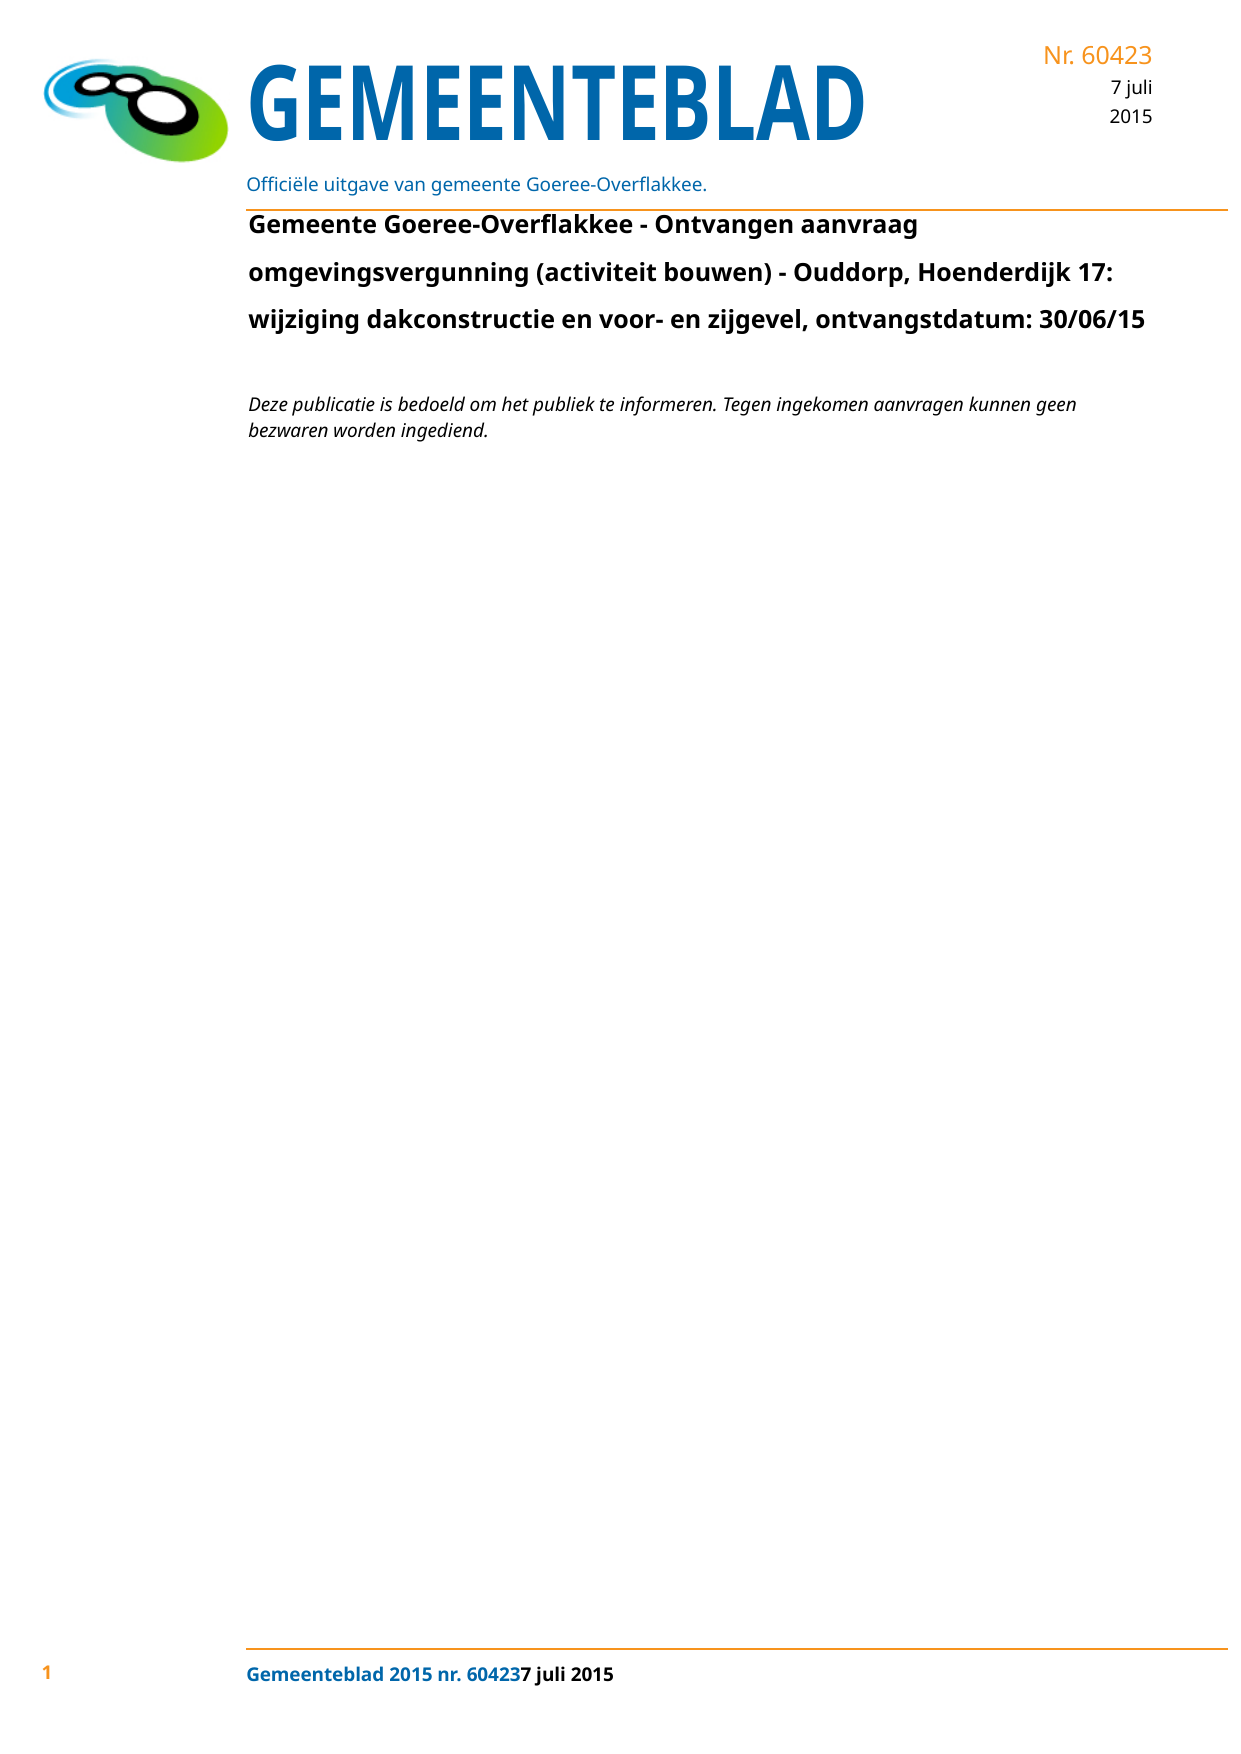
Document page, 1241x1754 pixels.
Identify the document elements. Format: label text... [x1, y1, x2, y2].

picture [41, 47, 231, 172]
text Gemeente Goeree-Overflakkee - Ontvangen aanvraag omgevingsvergunning (activiteit bouwen) - Ouddorp, Hoenderdijk 17: wijziging dakconstructie en voor- en zijgevel, ontvangstdatum: 30/06/15 [248, 211, 1152, 336]
text Deze publicatie is bedoeld om het publiek te informeren. Tegen ingekomen aanvragen kunnen geen bezwaren worden ingediend. [248, 391, 1152, 443]
